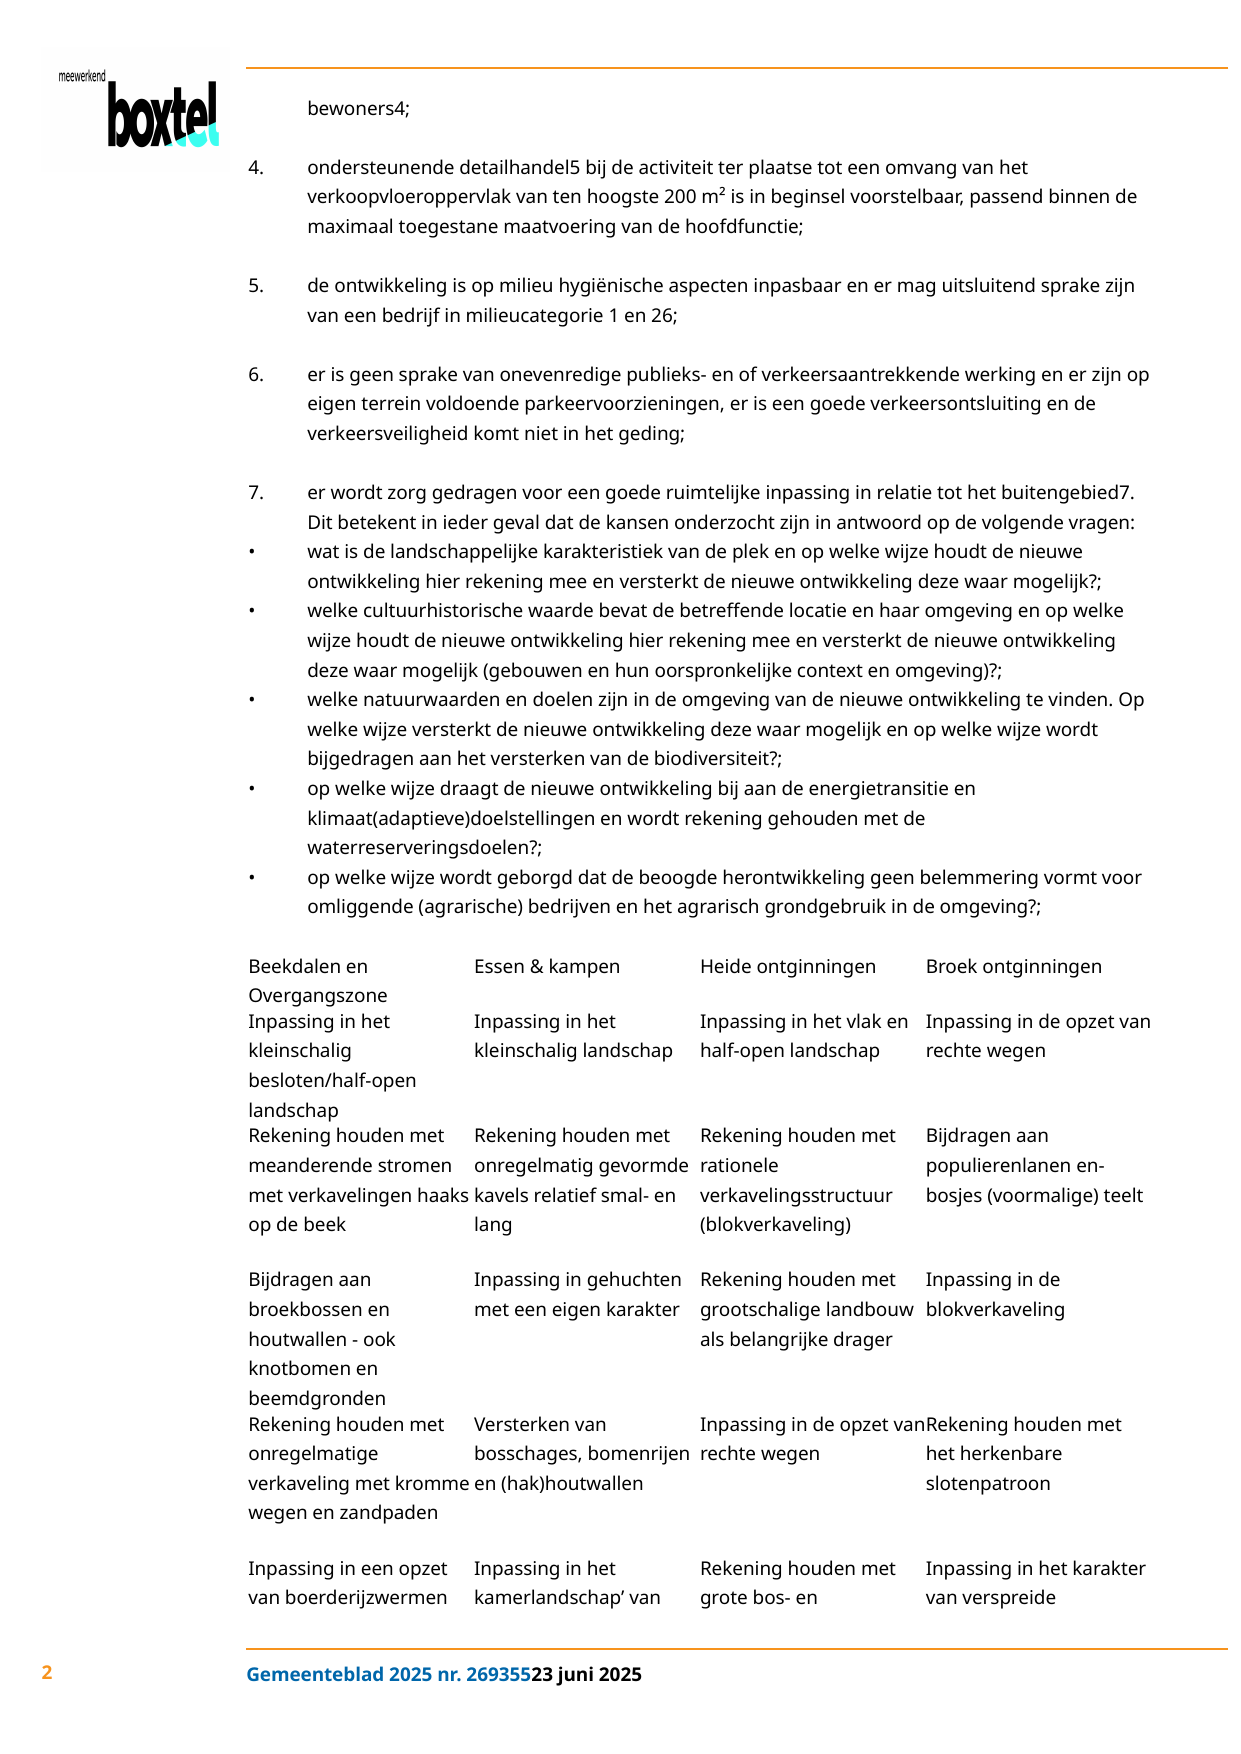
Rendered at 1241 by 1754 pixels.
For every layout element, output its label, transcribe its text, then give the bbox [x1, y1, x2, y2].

table_header Essen & kampen [474, 953, 700, 1008]
table_header Broek ontginningen [926, 953, 1152, 1008]
table_cell Rekening houden met grote bos- en [700, 1555, 926, 1610]
table_cell Inpassing in het kleinschalig besloten/half-open landschap [248, 1008, 474, 1123]
table_header Heide ontginningen [700, 953, 926, 1008]
table_cell Rekening houden met grootschalige landbouw als belangrijke drager [700, 1267, 926, 1411]
table_cell Inpassing in het kleinschalig landschap [474, 1008, 700, 1123]
table_cell Inpassing in het karakter van verspreide [926, 1555, 1152, 1610]
table_cell Inpassing in een opzet van boerderijzwermen [248, 1555, 474, 1610]
table_cell Versterken van bosschages, bomenrijen en (hak)houtwallen [474, 1411, 700, 1555]
table_cell Bijdragen aan broekbossen en houtwallen - ook knotbomen en beemdgronden [248, 1267, 474, 1411]
table_cell Rekening houden met meanderende stromen met verkavelingen haaks op de beek [248, 1123, 474, 1267]
table_cell Inpassing in de opzet van rechte wegen [700, 1411, 926, 1555]
table_cell Inpassing in gehuchten met een eigen karakter [474, 1267, 700, 1411]
list op welke wijze draagt de nieuwe ontwikkeling bij aan de energietransitie en klimaat(adaptieve)doelstellingen en wordt rekening gehouden met de waterreserveringsdoelen?; [248, 775, 1152, 860]
list er wordt zorg gedragen voor een goede ruimtelijke inpassing in relatie tot het buitengebied7. Dit betekent in ieder geval dat de kansen onderzocht zijn in antwoord op de volgende vragen: [248, 479, 1152, 535]
table_cell Bijdragen aan populierenlanen en- bosjes (voormalige) teelt [926, 1123, 1152, 1267]
table_cell Inpassing in de opzet van rechte wegen [926, 1008, 1152, 1123]
list er is geen sprake van onevenredige publieks- en of verkeersaantrekkende werking en er zijn op eigen terrein voldoende parkeervoorzieningen, er is een goede verkeersontsluiting en de verkeersveiligheid komt niet in het geding; [248, 361, 1152, 446]
list welke natuurwaarden en doelen zijn in de omgeving van de nieuwe ontwikkeling te vinden. Op welke wijze versterkt de nieuwe ontwikkeling deze waar mogelijk en op welke wijze wordt bijgedragen aan het versterken van de biodiversiteit?; [248, 686, 1152, 771]
list de ontwikkeling is op milieu hygiënische aspecten inpasbaar en er mag uitsluitend sprake zijn van een bedrijf in milieucategorie 1 en 26; [248, 272, 1152, 328]
list ondersteunende detailhandel5 bij de activiteit ter plaatse tot een omvang van het verkoopvloeroppervlak van ten hoogste 200 m² is in beginsel voorstelbaar, passend binnen de maximaal toegestane maatvoering van de hoofdfunctie; [248, 154, 1152, 239]
table_cell Inpassing in de blokverkaveling [926, 1267, 1152, 1411]
table_cell Rekening houden met onregelmatig gevormde kavels relatief smal- en lang [474, 1123, 700, 1267]
table_cell Rekening houden met het herkenbare slotenpatroon [926, 1411, 1152, 1555]
table_cell Inpassing in het vlak en half-open landschap [700, 1008, 926, 1123]
list welke cultuurhistorische waarde bevat de betreffende locatie en haar omgeving en op welke wijze houdt de nieuwe ontwikkeling hier rekening mee en versterkt de nieuwe ontwikkeling deze waar mogelijk (gebouwen en hun oorspronkelijke context en omgeving)?; [248, 598, 1152, 683]
list bewoners4; [248, 95, 1152, 121]
table_cell Rekening houden met rationele verkavelingsstructuur (blokverkaveling) [700, 1123, 926, 1267]
table_cell Rekening houden met onregelmatige verkaveling met kromme wegen en zandpaden [248, 1411, 474, 1555]
picture [41, 47, 231, 172]
table_header Beekdalen en Overgangszone [248, 953, 474, 1008]
table_cell Inpassing in het kamerlandschap’ van [474, 1555, 700, 1610]
list wat is de landschappelijke karakteristiek van de plek en op welke wijze houdt de nieuwe ontwikkeling hier rekening mee en versterkt de nieuwe ontwikkeling deze waar mogelijk?; [248, 538, 1152, 594]
list op welke wijze wordt geborgd dat de beoogde herontwikkeling geen belemmering vormt voor omliggende (agrarische) bedrijven en het agrarisch grondgebruik in de omgeving?; [248, 864, 1152, 919]
